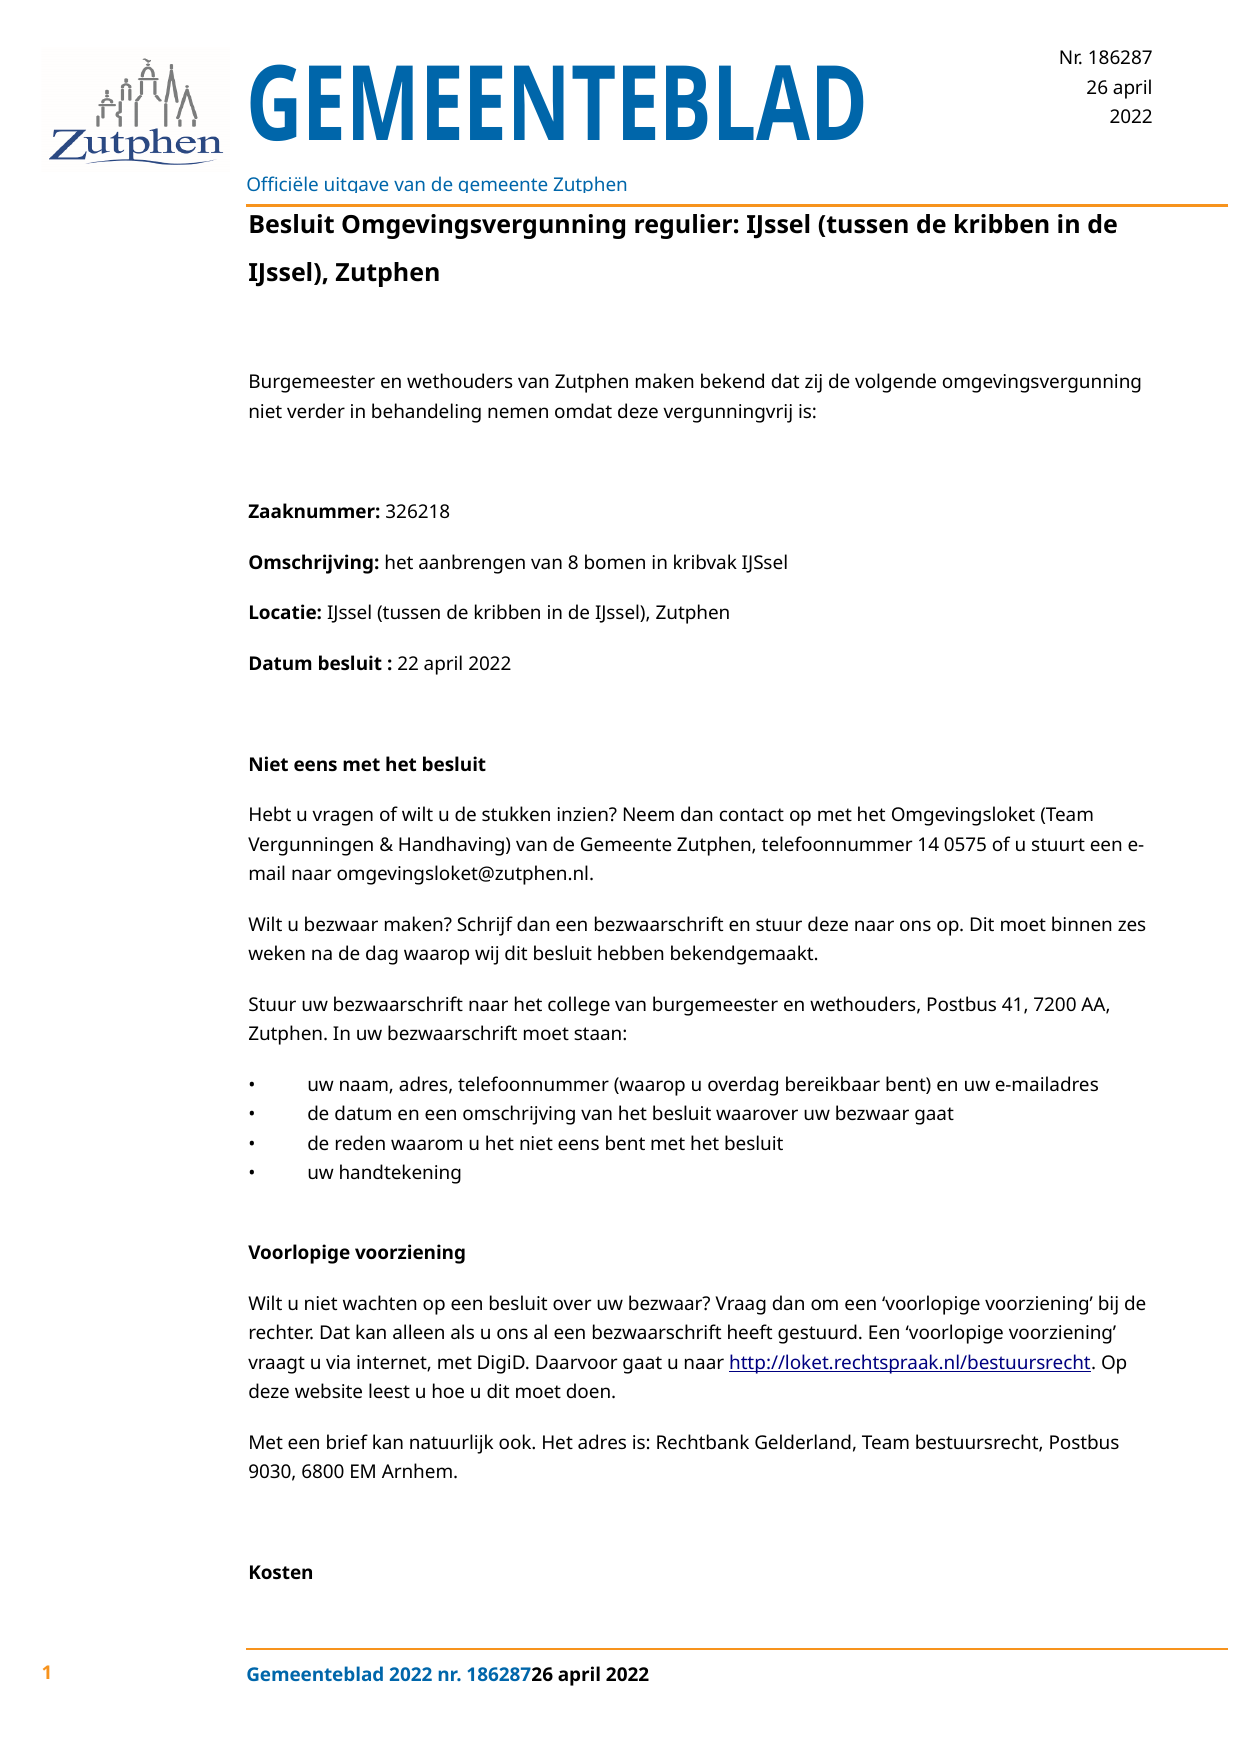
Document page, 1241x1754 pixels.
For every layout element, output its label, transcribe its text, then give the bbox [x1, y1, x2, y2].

text Omschrijving: het aanbrengen van 8 bomen in kribvak IJSsel [248, 549, 1152, 575]
text Hebt u vragen of wilt u de stukken inzien? Neem dan contact op met het Omgevingsloket (Team Vergunningen & Handhaving) van de Gemeente Zutphen, telefoonnummer 14 0575 of u stuurt een e-mail naar omgevingsloket@zutphen.nl. [248, 801, 1152, 886]
text Besluit Omgevingsvergunning regulier: IJssel (tussen de kribben in de IJssel), Zutphen [248, 207, 1152, 288]
list uw naam, adres, telefoonnummer (waarop u overdag bereikbaar bent) en uw e-mailadres [248, 1071, 1152, 1097]
text Stuur uw bezwaarschrift naar het college van burgemeester en wethouders, Postbus 41, 7200 AA, Zutphen. In uw bezwaarschrift moet staan: [248, 991, 1152, 1046]
text Zaaknummer: 326218 [248, 499, 1152, 524]
text Kosten [248, 1559, 1152, 1585]
text Datum besluit : 22 april 2022 [248, 650, 1152, 676]
text Met een brief kan natuurlijk ook. Het adres is: Rechtbank Gelderland, Team bestuursrecht, Postbus 9030, 6800 EM Arnhem. [248, 1429, 1152, 1484]
text Locatie: IJssel (tussen de kribben in de IJssel), Zutphen [248, 599, 1152, 625]
list de reden waarom u het niet eens bent met het besluit [248, 1130, 1152, 1156]
list uw handtekening [248, 1159, 1152, 1185]
text Wilt u bezwaar maken? Schrijf dan een bezwaarschrift en stuur deze naar ons op. Dit moet binnen zes weken na de dag waarop wij dit besluit hebben bekendgemaakt. [248, 911, 1152, 966]
text Voorlopige voorziening [248, 1239, 1152, 1265]
text Wilt u niet wachten op een besluit over uw bezwaar? Vraag dan om een ‘voorlopige voorziening’ bij de rechter. Dat kan alleen als u ons al een bezwaarschrift heeft gestuurd. Een ‘voorlopige voorziening’ vraagt u via internet, met DigiD. Daarvoor gaat u naar http://loket.rechtspraak.nl/bestuursrecht. Op deze website leest u hoe u dit moet doen. [248, 1290, 1152, 1404]
text Niet eens met het besluit [248, 751, 1152, 777]
picture [41, 47, 231, 172]
list de datum en een omschrijving van het besluit waarover uw bezwaar gaat [248, 1100, 1152, 1126]
text Burgemeester en wethouders van Zutphen maken bekend dat zij de volgende omgevingsvergunning niet verder in behandeling nemen omdat deze vergunningvrij is: [248, 368, 1152, 424]
